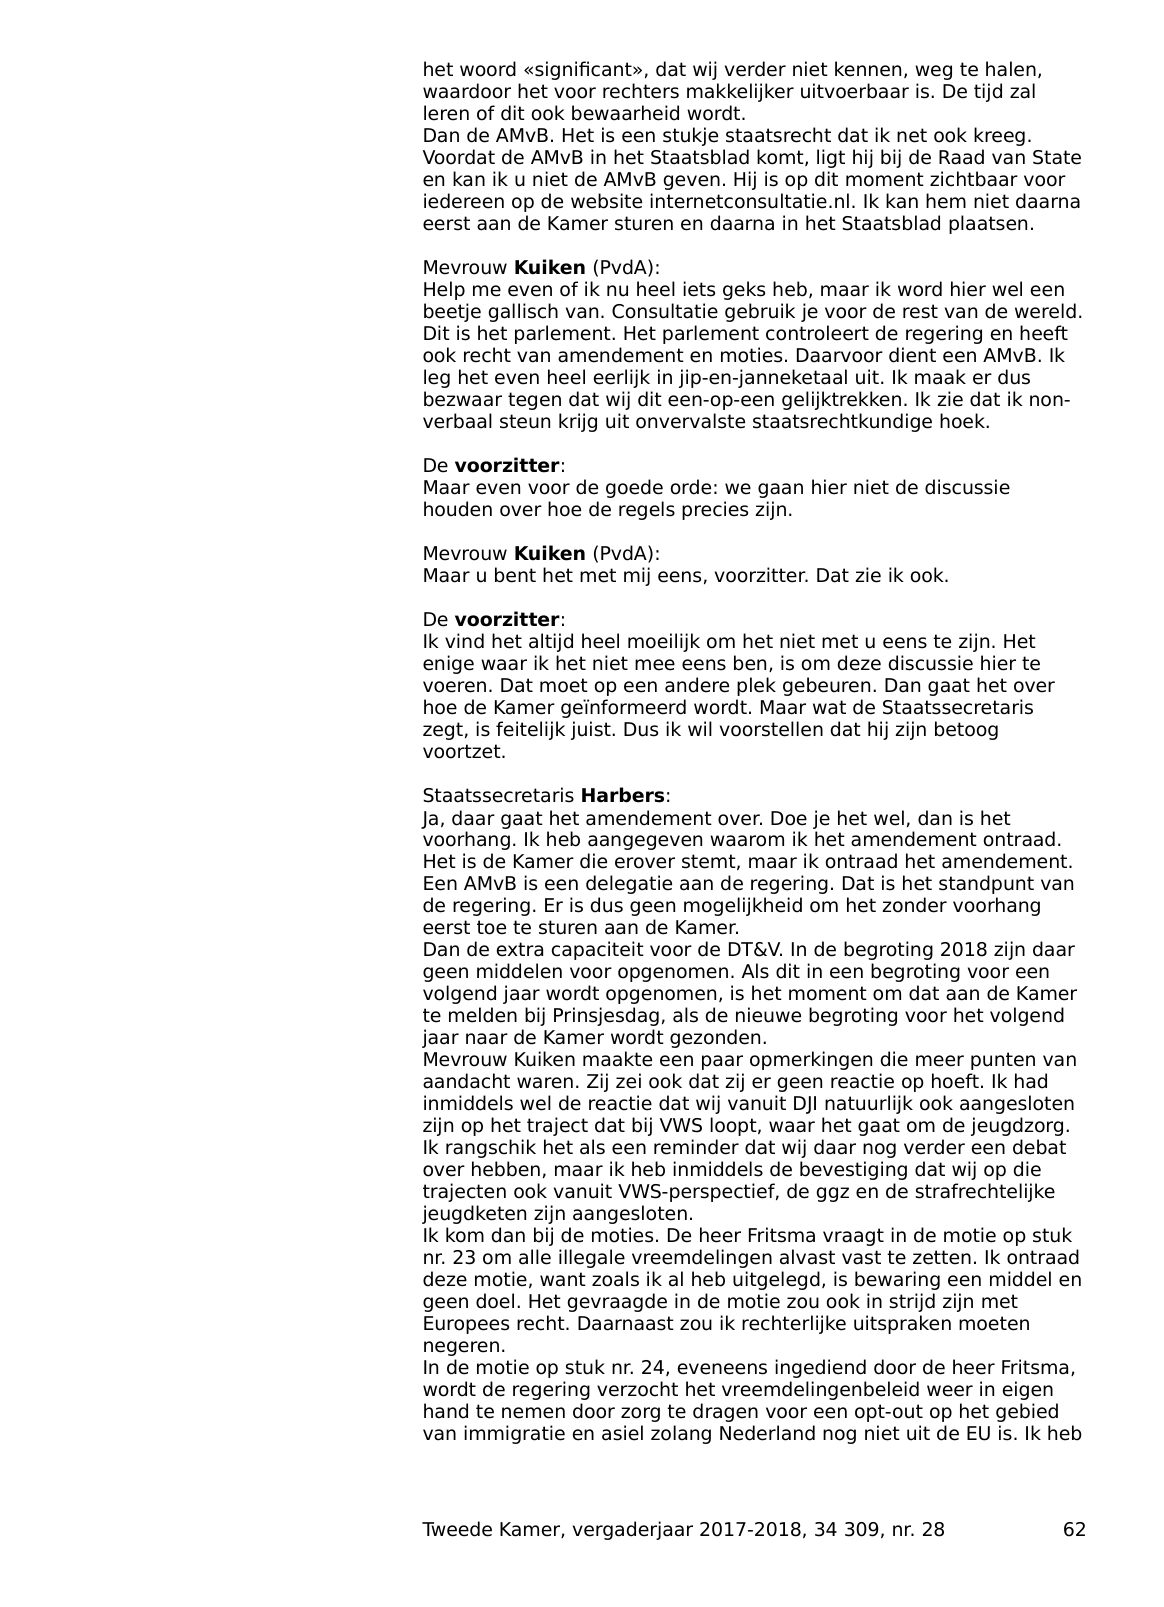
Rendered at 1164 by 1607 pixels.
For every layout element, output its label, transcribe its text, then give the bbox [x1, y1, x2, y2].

text Dan de extra capaciteit voor de DT&V. In de begroting 2018 zijn daar geen middelen voor opgenomen. Als dit in een begroting voor een volgend jaar wordt opgenomen, is het moment om dat aan de Kamer te melden bij Prinsjesdag, als de nieuwe begroting voor het volgend jaar naar de Kamer wordt gezonden. [422, 939, 1087, 1049]
text Ik kom dan bij de moties. De heer Fritsma vraagt in de motie op stuk nr. 23 om alle illegale vreemdelingen alvast vast te zetten. Ik ontraad deze motie, want zoals ik al heb uitgelegd, is bewaring een middel en geen doel. Het gevraagde in de motie zou ook in strijd zijn met Europees recht. Daarnaast zou ik rechterlijke uitspraken moeten negeren. [422, 1225, 1087, 1357]
text Mevrouw Kuiken (PvdA): [422, 543, 1087, 565]
text Staatssecretaris Harbers: [422, 785, 1087, 807]
text Maar even voor de goede orde: we gaan hier niet de discussie houden over hoe de regels precies zijn. [422, 477, 1087, 521]
text Mevrouw Kuiken (PvdA): [422, 257, 1087, 279]
text Dan de AMvB. Het is een stukje staatsrecht dat ik net ook kreeg. Voordat de AMvB in het Staatsblad komt, ligt hij bij de Raad van State en kan ik u niet de AMvB geven. Hij is op dit moment zichtbaar voor iedereen op de website internetconsultatie.nl. Ik kan hem niet daarna eerst aan de Kamer sturen en daarna in het Staatsblad plaatsen. [422, 125, 1087, 235]
text het woord «significant», dat wij verder niet kennen, weg te halen, waardoor het voor rechters makkelijker uitvoerbaar is. De tijd zal leren of dit ook bewaarheid wordt. [422, 59, 1087, 125]
text De voorzitter: [422, 455, 1087, 477]
text In de motie op stuk nr. 24, eveneens ingediend door de heer Fritsma, wordt de regering verzocht het vreemdelingenbeleid weer in eigen hand te nemen door zorg te dragen voor een opt-out op het gebied van immigratie en asiel zolang Nederland nog niet uit de EU is. Ik heb [422, 1357, 1087, 1445]
text Mevrouw Kuiken maakte een paar opmerkingen die meer punten van aandacht waren. Zij zei ook dat zij er geen reactie op hoeft. Ik had inmiddels wel de reactie dat wij vanuit DJI natuurlijk ook aangesloten zijn op het traject dat bij VWS loopt, waar het gaat om de jeugdzorg. Ik rangschik het als een reminder dat wij daar nog verder een debat over hebben, maar ik heb inmiddels de bevestiging dat wij op die trajecten ook vanuit VWS-perspectief, de ggz en de strafrechtelijke jeugdketen zijn aangesloten. [422, 1049, 1087, 1225]
text Help me even of ik nu heel iets geks heb, maar ik word hier wel een beetje gallisch van. Consultatie gebruik je voor de rest van de wereld. Dit is het parlement. Het parlement controleert de regering en heeft ook recht van amendement en moties. Daarvoor dient een AMvB. Ik leg het even heel eerlijk in jip-en-janneketaal uit. Ik maak er dus bezwaar tegen dat wij dit een-op-een gelijktrekken. Ik zie dat ik non-verbaal steun krijg uit onvervalste staatsrechtkundige hoek. [422, 279, 1087, 433]
text Ja, daar gaat het amendement over. Doe je het wel, dan is het voorhang. Ik heb aangegeven waarom ik het amendement ontraad. Het is de Kamer die erover stemt, maar ik ontraad het amendement. Een AMvB is een delegatie aan de regering. Dat is het standpunt van de regering. Er is dus geen mogelijkheid om het zonder voorhang eerst toe te sturen aan de Kamer. [422, 807, 1087, 939]
text Ik vind het altijd heel moeilijk om het niet met u eens te zijn. Het enige waar ik het niet mee eens ben, is om deze discussie hier te voeren. Dat moet op een andere plek gebeuren. Dan gaat het over hoe de Kamer geïnformeerd wordt. Maar wat de Staatssecretaris zegt, is feitelijk juist. Dus ik wil voorstellen dat hij zijn betoog voortzet. [422, 631, 1087, 763]
text Maar u bent het met mij eens, voorzitter. Dat zie ik ook. [422, 565, 1087, 587]
text De voorzitter: [422, 609, 1087, 631]
